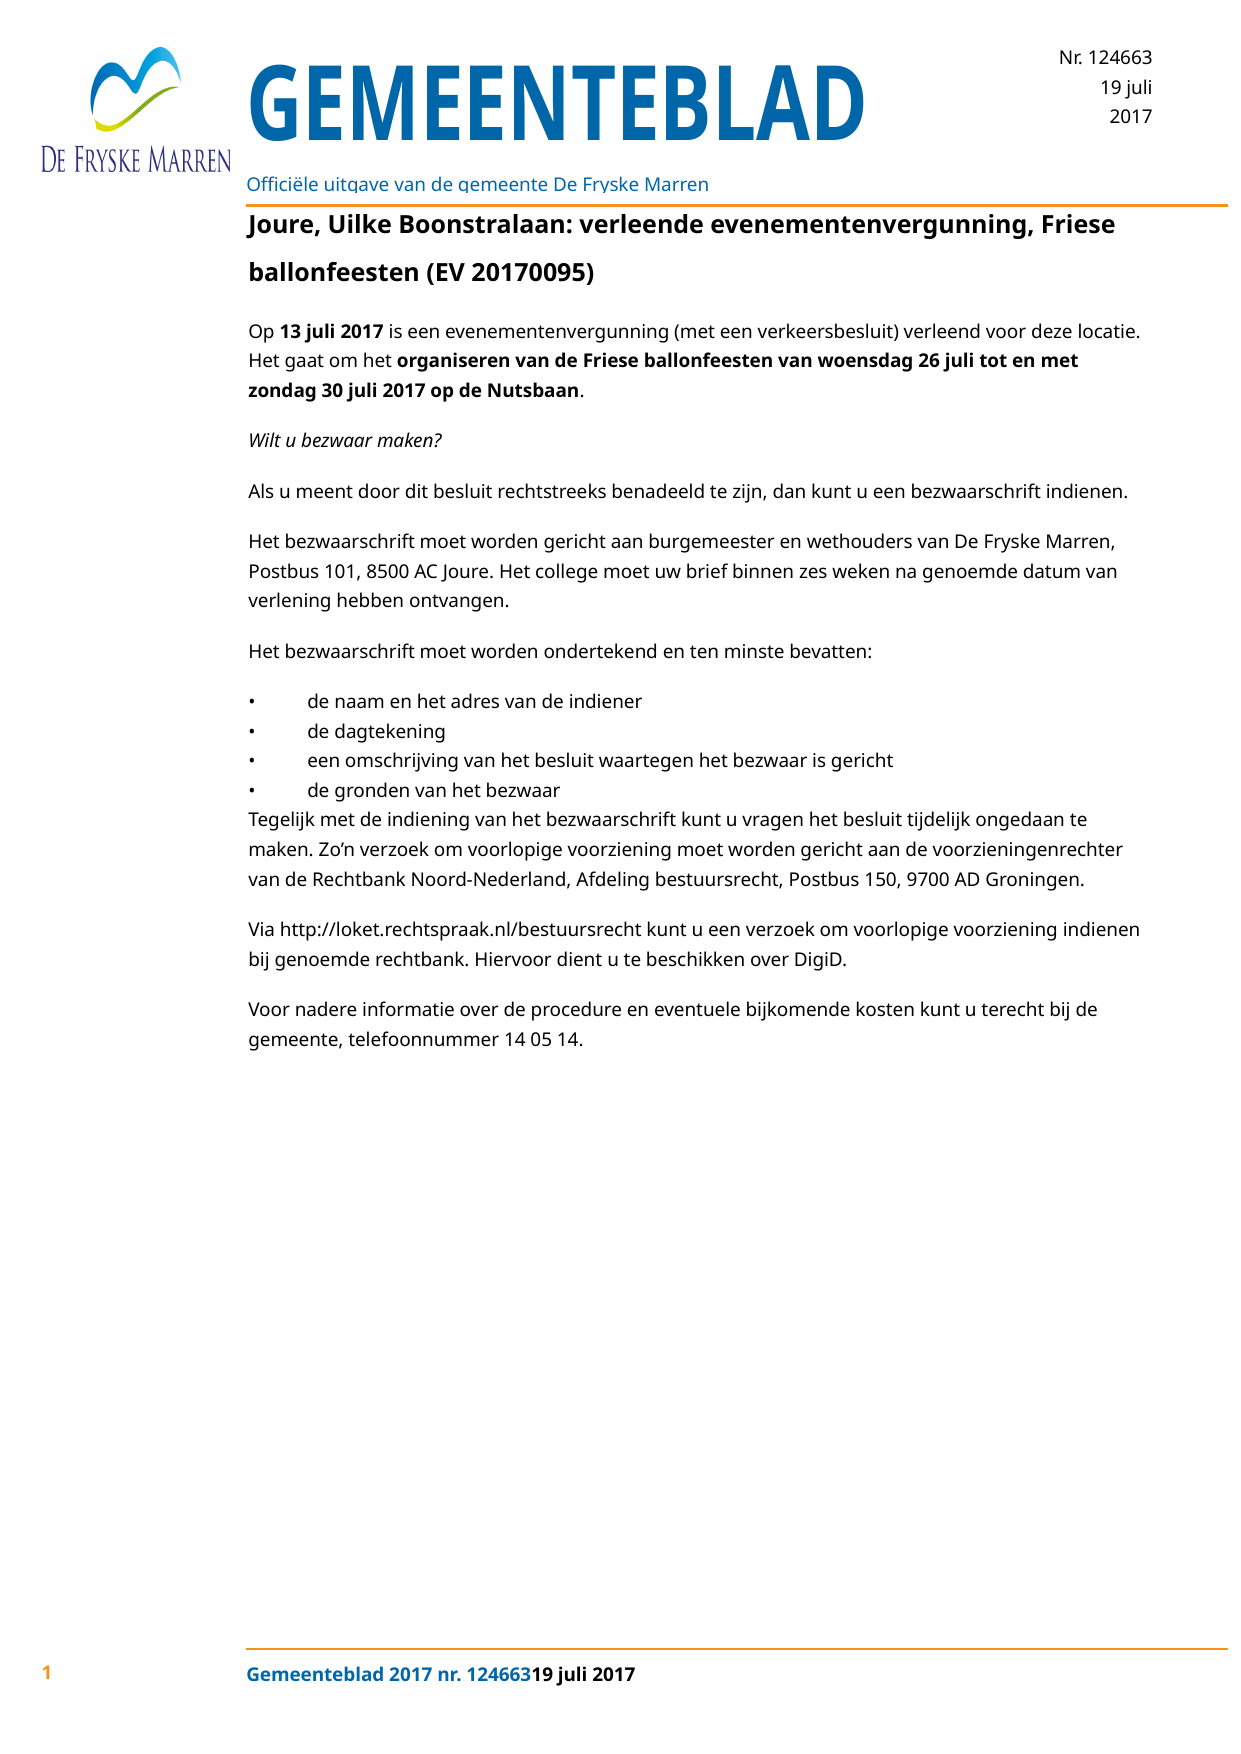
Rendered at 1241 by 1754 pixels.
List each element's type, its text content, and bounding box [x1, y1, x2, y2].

list de gronden van het bezwaar [248, 777, 1152, 803]
list de dagtekening [248, 718, 1152, 744]
text Via http://loket.rechtspraak.nl/bestuursrecht kunt u een verzoek om voorlopige voorziening indienen bij genoemde rechtbank. Hiervoor dient u te beschikken over DigiD. [248, 916, 1152, 972]
text Het bezwaarschrift moet worden ondertekend en ten minste bevatten: [248, 638, 1152, 664]
text Tegelijk met de indiening van het bezwaarschrift kunt u vragen het besluit tijdelijk ongedaan te maken. Zo’n verzoek om voorlopige voorziening moet worden gericht aan de voorzieningenrechter van de Rechtbank Noord-Nederland, Afdeling bestuursrecht, Postbus 150, 9700 AD Groningen. [248, 807, 1152, 892]
text Op 13 juli 2017 is een evenementenvergunning (met een verkeersbesluit) verleend voor deze locatie. Het gaat om het organiseren van de Friese ballonfeesten van woensdag 26 juli tot en met zondag 30 juli 2017 op de Nutsbaan. [248, 318, 1152, 403]
text Wilt u bezwaar maken? [248, 427, 1152, 453]
list een omschrijving van het besluit waartegen het bezwaar is gericht [248, 747, 1152, 773]
text Als u meent door dit besluit rechtstreeks benadeeld te zijn, dan kunt u een bezwaarschrift indienen. [248, 478, 1152, 504]
picture [41, 47, 231, 172]
text Het bezwaarschrift moet worden gericht aan burgemeester en wethouders van De Fryske Marren, Postbus 101, 8500 AC Joure. Het college moet uw brief binnen zes weken na genoemde datum van verlening hebben ontvangen. [248, 528, 1152, 613]
list de naam en het adres van de indiener [248, 688, 1152, 714]
text Voor nadere informatie over de procedure en eventuele bijkomende kosten kunt u terecht bij de gemeente, telefoonnummer 14 05 14. [248, 996, 1152, 1052]
text Joure, Uilke Boonstralaan: verleende evenementenvergunning, Friese ballonfeesten (EV 20170095) [248, 207, 1152, 288]
